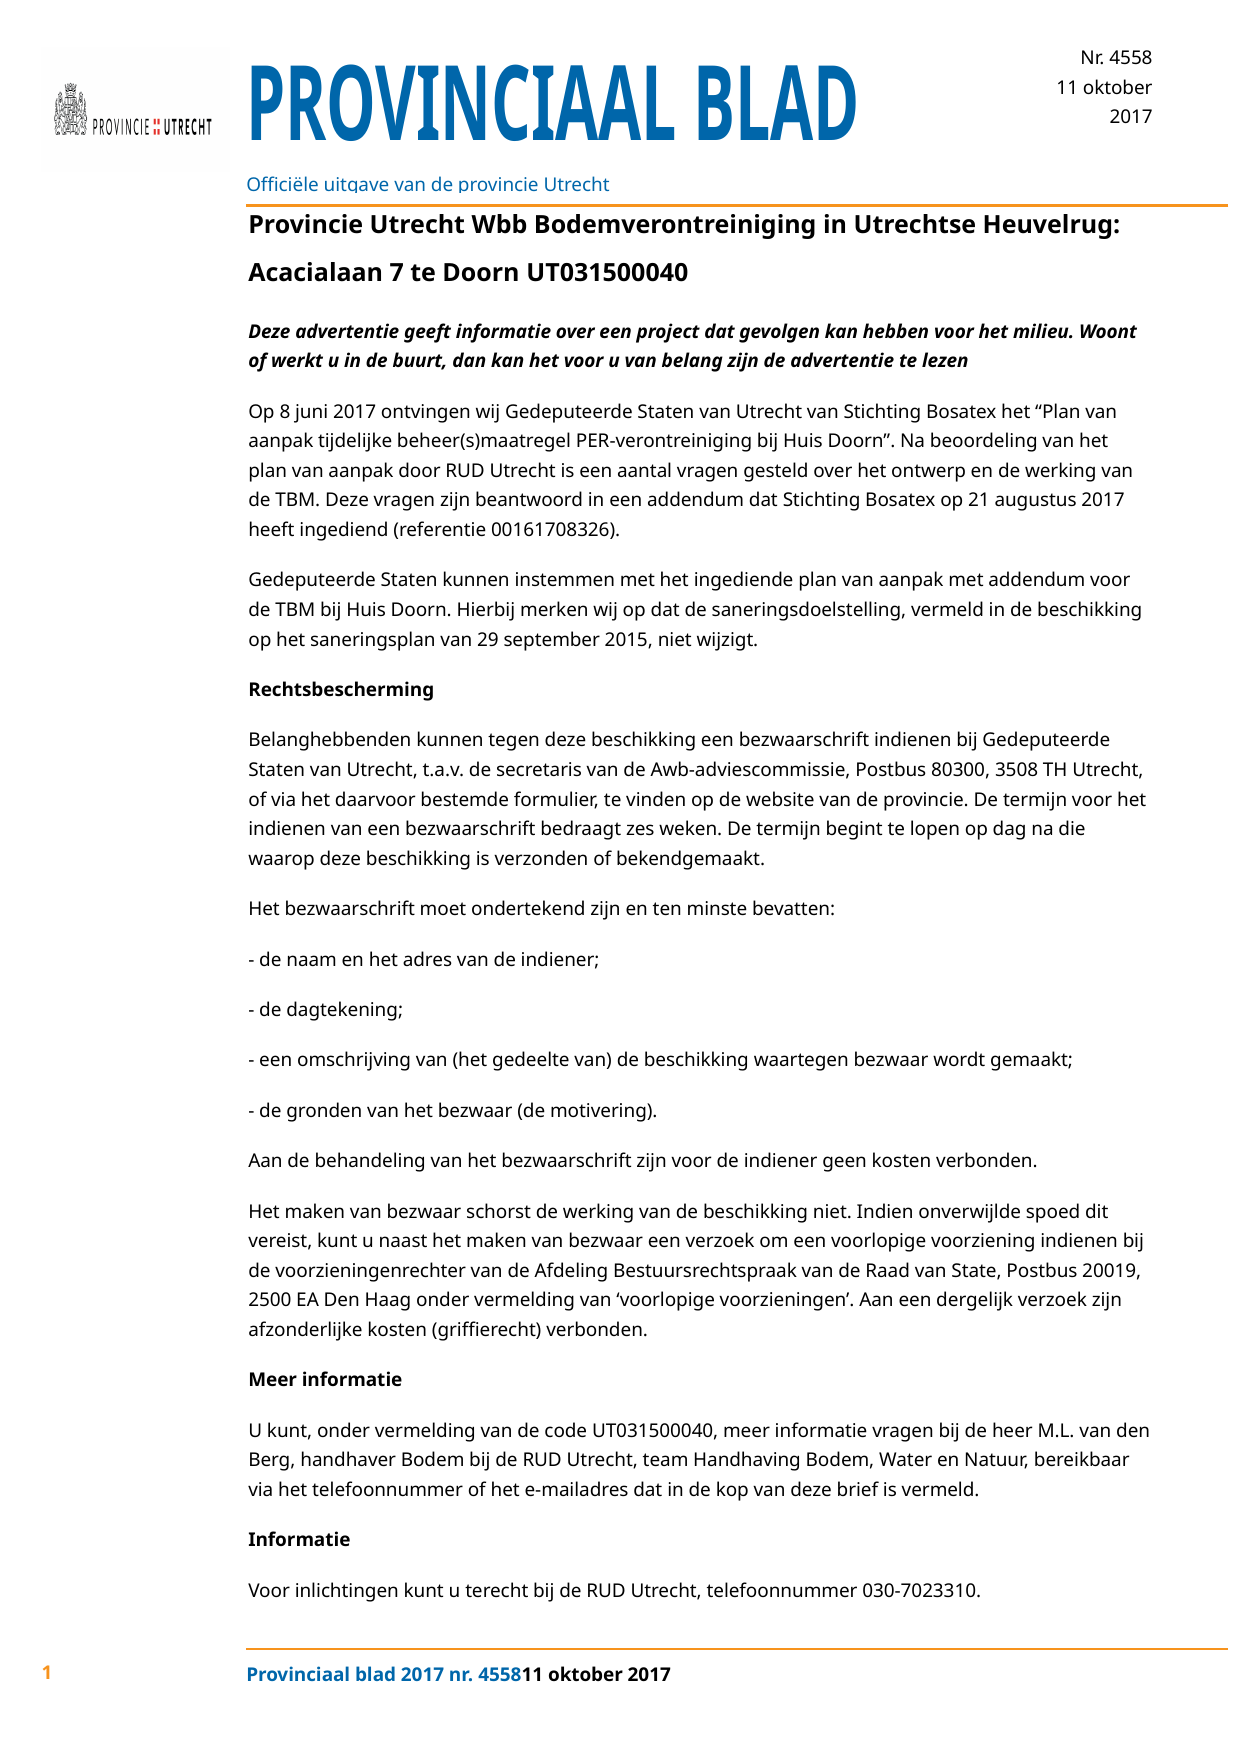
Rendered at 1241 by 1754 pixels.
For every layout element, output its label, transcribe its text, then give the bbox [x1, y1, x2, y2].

text Voor inlichtingen kunt u terecht bij de RUD Utrecht, telefoonnummer 030-7023310. [248, 1577, 1152, 1603]
text Op 8 juni 2017 ontvingen wij Gedeputeerde Staten van Utrecht van Stichting Bosatex het “Plan van aanpak tijdelijke beheer(s)maatregel PER-verontreiniging bij Huis Doorn”. Na beoordeling van het plan van aanpak door RUD Utrecht is een aantal vragen gesteld over het ontwerp en de werking van de TBM. Deze vragen zijn beantwoord in een addendum dat Stichting Bosatex op 21 augustus 2017 heeft ingediend (referentie 00161708326). [248, 398, 1152, 542]
text Provincie Utrecht Wbb Bodemverontreiniging in Utrechtse Heuvelrug: Acacialaan 7 te Doorn UT031500040 [248, 207, 1152, 288]
text - de gronden van het bezwaar (de motivering). [248, 1097, 1152, 1123]
text Belanghebbenden kunnen tegen deze beschikking een bezwaarschrift indienen bij Gedeputeerde Staten van Utrecht, t.a.v. de secretaris van de Awb-adviescommissie, Postbus 80300, 3508 TH Utrecht, of via het daarvoor bestemde formulier, te vinden op de website van de provincie. De termijn voor het indienen van een bezwaarschrift bedraagt zes weken. De termijn begint te lopen op dag na die waarop deze beschikking is verzonden of bekendgemaakt. [248, 727, 1152, 871]
text Meer informatie [248, 1367, 1152, 1392]
picture [41, 47, 231, 172]
text Het maken van bezwaar schorst de werking van de beschikking niet. Indien onverwijlde spoed dit vereist, kunt u naast het maken van bezwaar een verzoek om een voorlopige voorziening indienen bij de voorzieningenrechter van de Afdeling Bestuursrechtspraak van de Raad van State, Postbus 20019, 2500 EA Den Haag onder vermelding van ‘voorlopige voorzieningen’. Aan een dergelijk verzoek zijn afzonderlijke kosten (griffierecht) verbonden. [248, 1198, 1152, 1342]
text Rechtsbescherming [248, 676, 1152, 702]
text - de dagtekening; [248, 996, 1152, 1022]
text U kunt, onder vermelding van de code UT031500040, meer informatie vragen bij de heer M.L. van den Berg, handhaver Bodem bij de RUD Utrecht, team Handhaving Bodem, Water en Natuur, bereikbaar via het telefoonnummer of het e-mailadres dat in de kop van deze brief is vermeld. [248, 1417, 1152, 1502]
text Aan de behandeling van het bezwaarschrift zijn voor de indiener geen kosten verbonden. [248, 1147, 1152, 1173]
text Gedeputeerde Staten kunnen instemmen met het ingediende plan van aanpak met addendum voor de TBM bij Huis Doorn. Hierbij merken wij op dat de saneringsdoelstelling, vermeld in de beschikking op het saneringsplan van 29 september 2015, niet wijzigt. [248, 567, 1152, 652]
text Het bezwaarschrift moet ondertekend zijn en ten minste bevatten: [248, 895, 1152, 921]
text Informatie [248, 1527, 1152, 1552]
text Deze advertentie geeft informatie over een project dat gevolgen kan hebben voor het milieu. Woont of werkt u in de buurt, dan kan het voor u van belang zijn de advertentie te lezen [248, 318, 1152, 373]
text - een omschrijving van (het gedeelte van) de beschikking waartegen bezwaar wordt gemaakt; [248, 1047, 1152, 1072]
text - de naam en het adres van de indiener; [248, 946, 1152, 972]
